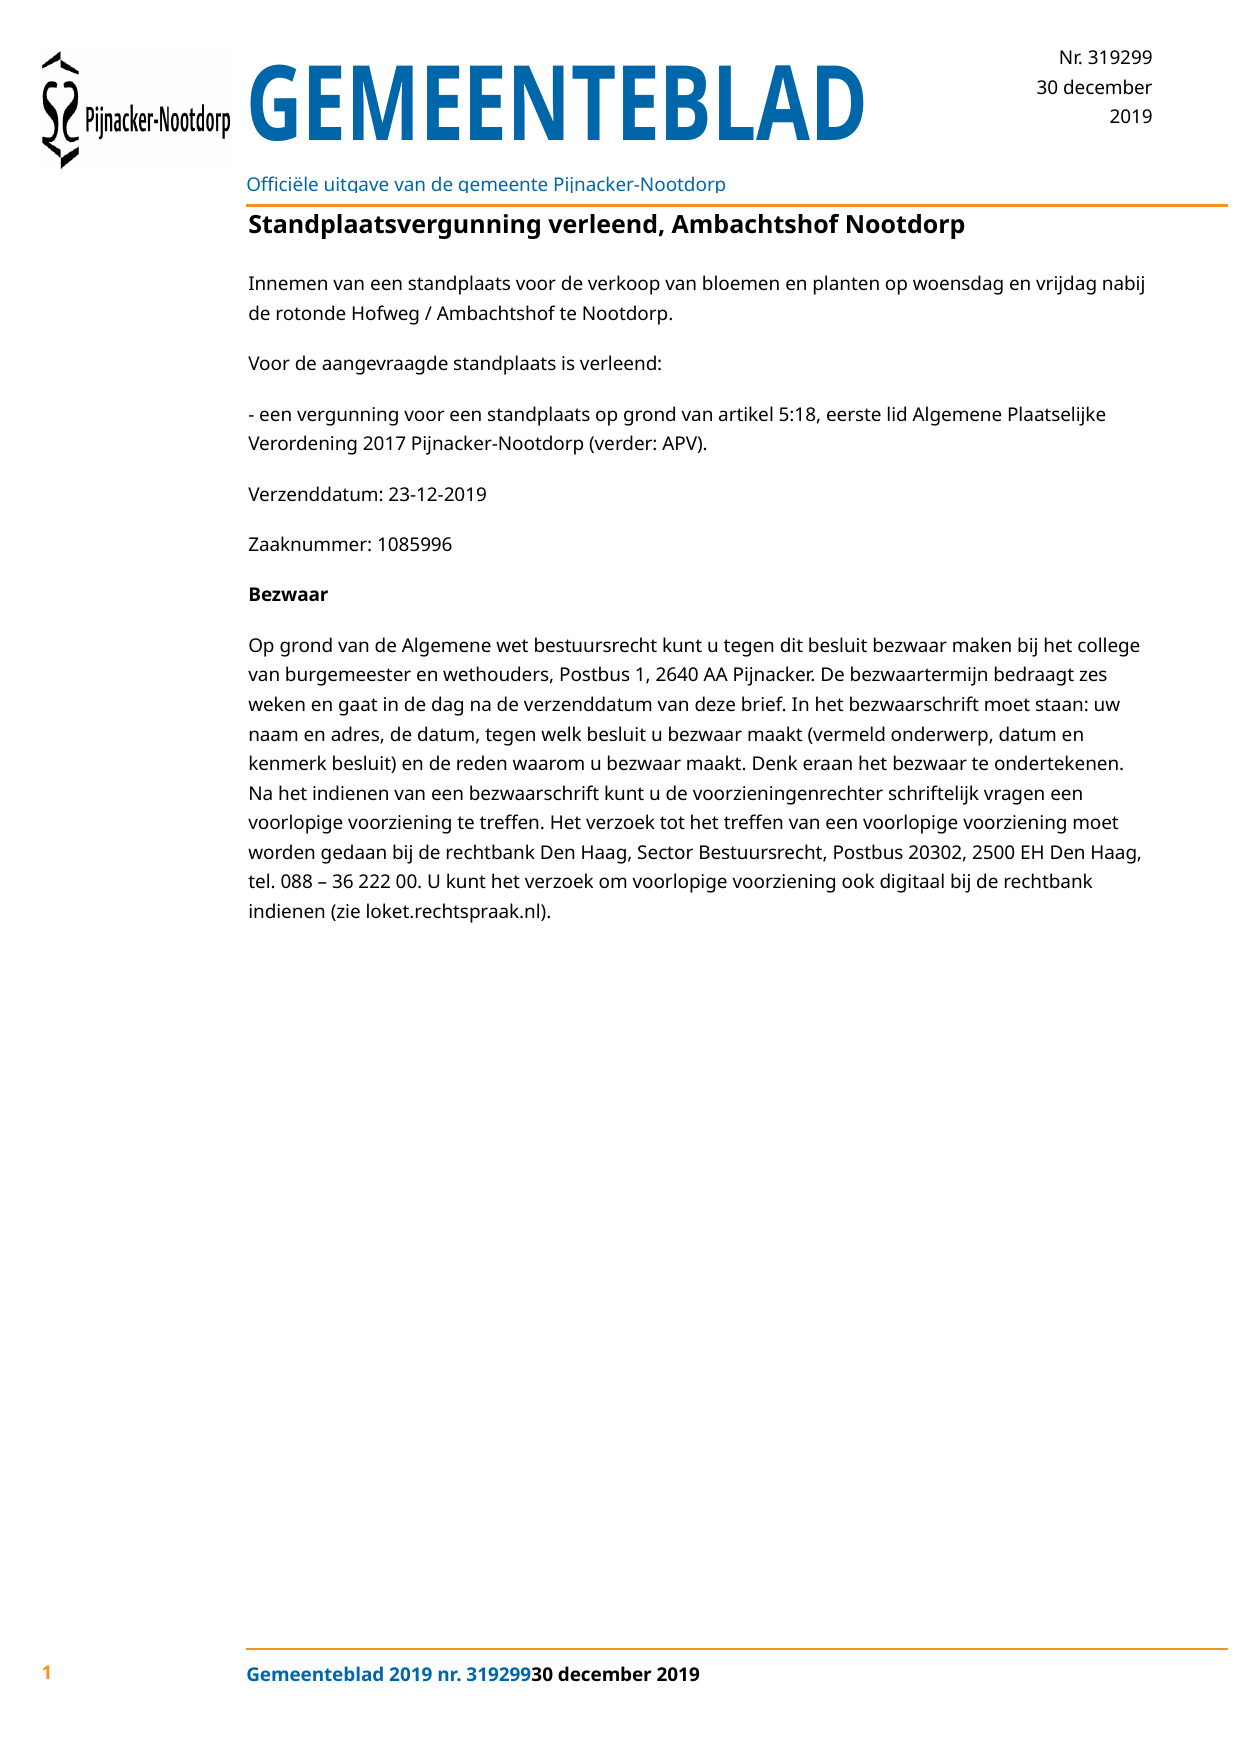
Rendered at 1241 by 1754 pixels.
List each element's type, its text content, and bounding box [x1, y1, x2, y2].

text Innemen van een standplaats voor de verkoop van bloemen en planten op woensdag en vrijdag nabij de rotonde Hofweg / Ambachtshof te Nootdorp. [248, 270, 1152, 326]
text Zaaknummer: 1085996 [248, 531, 1152, 557]
text Op grond van de Algemene wet bestuursrecht kunt u tegen dit besluit bezwaar maken bij het college van burgemeester en wethouders, Postbus 1, 2640 AA Pijnacker. De bezwaartermijn bedraagt zes weken en gaat in de dag na de verzenddatum van deze brief. In het bezwaarschrift moet staan: uw naam en adres, de datum, tegen welk besluit u bezwaar maakt (vermeld onderwerp, datum en kenmerk besluit) en de reden waarom u bezwaar maakt. Denk eraan het bezwaar te ondertekenen. Na het indienen van een bezwaarschrift kunt u de voorzieningenrechter schriftelijk vragen een voorlopige voorziening te treffen. Het verzoek tot het treffen van een voorlopige voorziening moet worden gedaan bij de rechtbank Den Haag, Sector Bestuursrecht, Postbus 20302, 2500 EH Den Haag, tel. 088 – 36 222 00. U kunt het verzoek om voorlopige voorziening ook digitaal bij de rechtbank indienen (zie loket.rechtspraak.nl). [248, 632, 1152, 924]
picture [41, 47, 231, 172]
text Verzenddatum: 23-12-2019 [248, 481, 1152, 506]
text Standplaatsvergunning verleend, Ambachtshof Nootdorp [248, 207, 1152, 241]
text Voor de aangevraagde standplaats is verleend: [248, 350, 1152, 376]
text - een vergunning voor een standplaats op grond van artikel 5:18, eerste lid Algemene Plaatselijke Verordening 2017 Pijnacker-Nootdorp (verder: APV). [248, 401, 1152, 456]
text Bezwaar [248, 582, 1152, 607]
